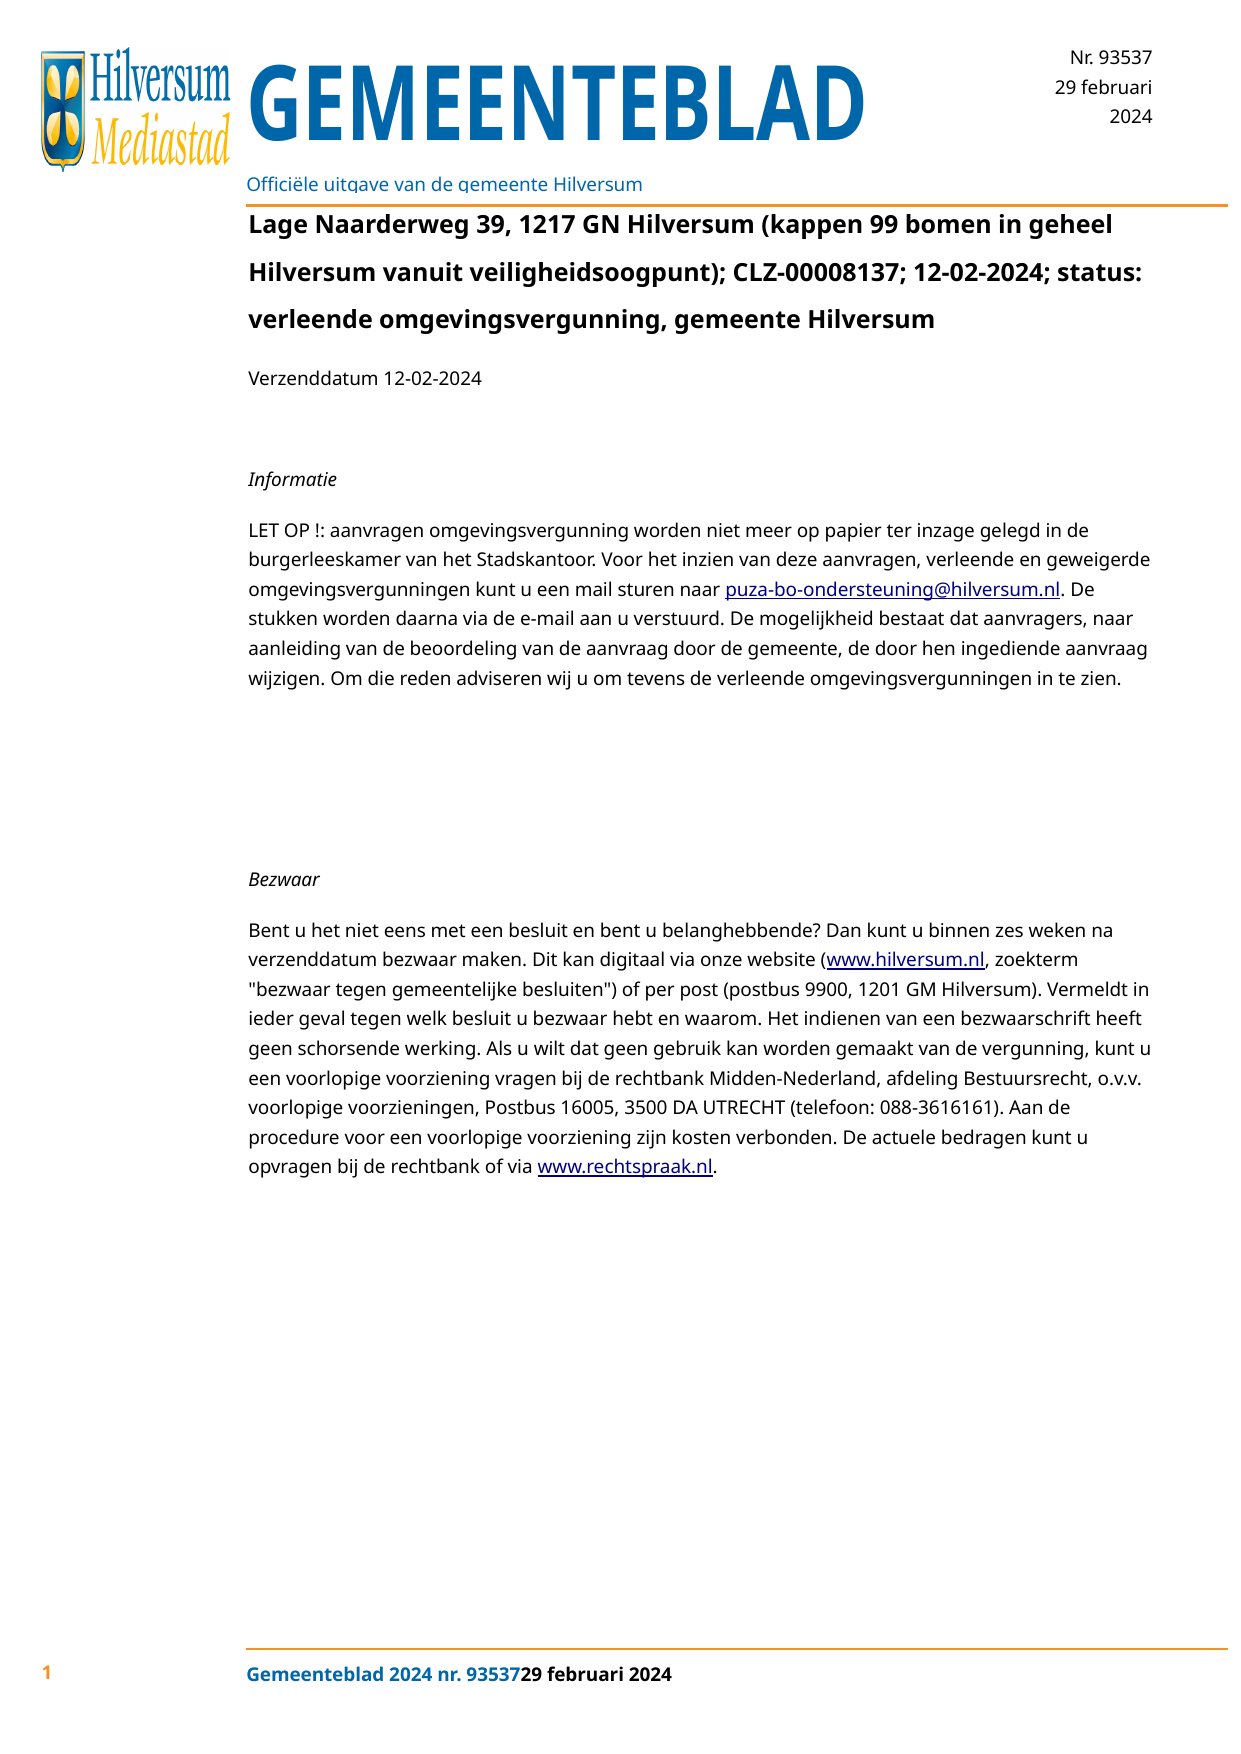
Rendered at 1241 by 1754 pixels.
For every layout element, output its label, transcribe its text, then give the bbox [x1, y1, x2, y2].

text Bezwaar [248, 866, 1152, 892]
text Informatie [248, 466, 1152, 492]
text Verzenddatum 12-02-2024 [248, 366, 1152, 391]
text Bent u het niet eens met een besluit en bent u belanghebbende? Dan kunt u binnen zes weken na verzenddatum bezwaar maken. Dit kan digitaal via onze website (www.hilversum.nl, zoekterm "bezwaar tegen gemeentelijke besluiten") of per post (postbus 9900, 1201 GM Hilversum). Vermeldt in ieder geval tegen welk besluit u bezwaar hebt en waarom. Het indienen van een bezwaarschrift heeft geen schorsende werking. Als u wilt dat geen gebruik kan worden gemaakt van de vergunning, kunt u een voorlopige voorziening vragen bij de rechtbank Midden-Nederland, afdeling Bestuursrecht, o.v.v. voorlopige voorzieningen, Postbus 16005, 3500 DA UTRECHT (telefoon: 088-3616161). Aan de procedure voor een voorlopige voorziening zijn kosten verbonden. De actuele bedragen kunt u opvragen bij de rechtbank of via www.rechtspraak.nl. [248, 917, 1152, 1179]
picture [41, 47, 231, 172]
text LET OP !: aanvragen omgevingsvergunning worden niet meer op papier ter inzage gelegd in de burgerleeskamer van het Stadskantoor. Voor het inzien van deze aanvragen, verleende en geweigerde omgevingsvergunningen kunt u een mail sturen naar puza-bo-ondersteuning@hilversum.nl. De stukken worden daarna via de e-mail aan u verstuurd. De mogelijkheid bestaat dat aanvragers, naar aanleiding van de beoordeling van de aanvraag door de gemeente, de door hen ingediende aanvraag wijzigen. Om die reden adviseren wij u om tevens de verleende omgevingsvergunningen in te zien. [248, 517, 1152, 690]
text Lage Naarderweg 39, 1217 GN Hilversum (kappen 99 bomen in geheel Hilversum vanuit veiligheidsoogpunt); CLZ-00008137; 12-02-2024; status: verleende omgevingsvergunning, gemeente Hilversum [248, 207, 1152, 336]
